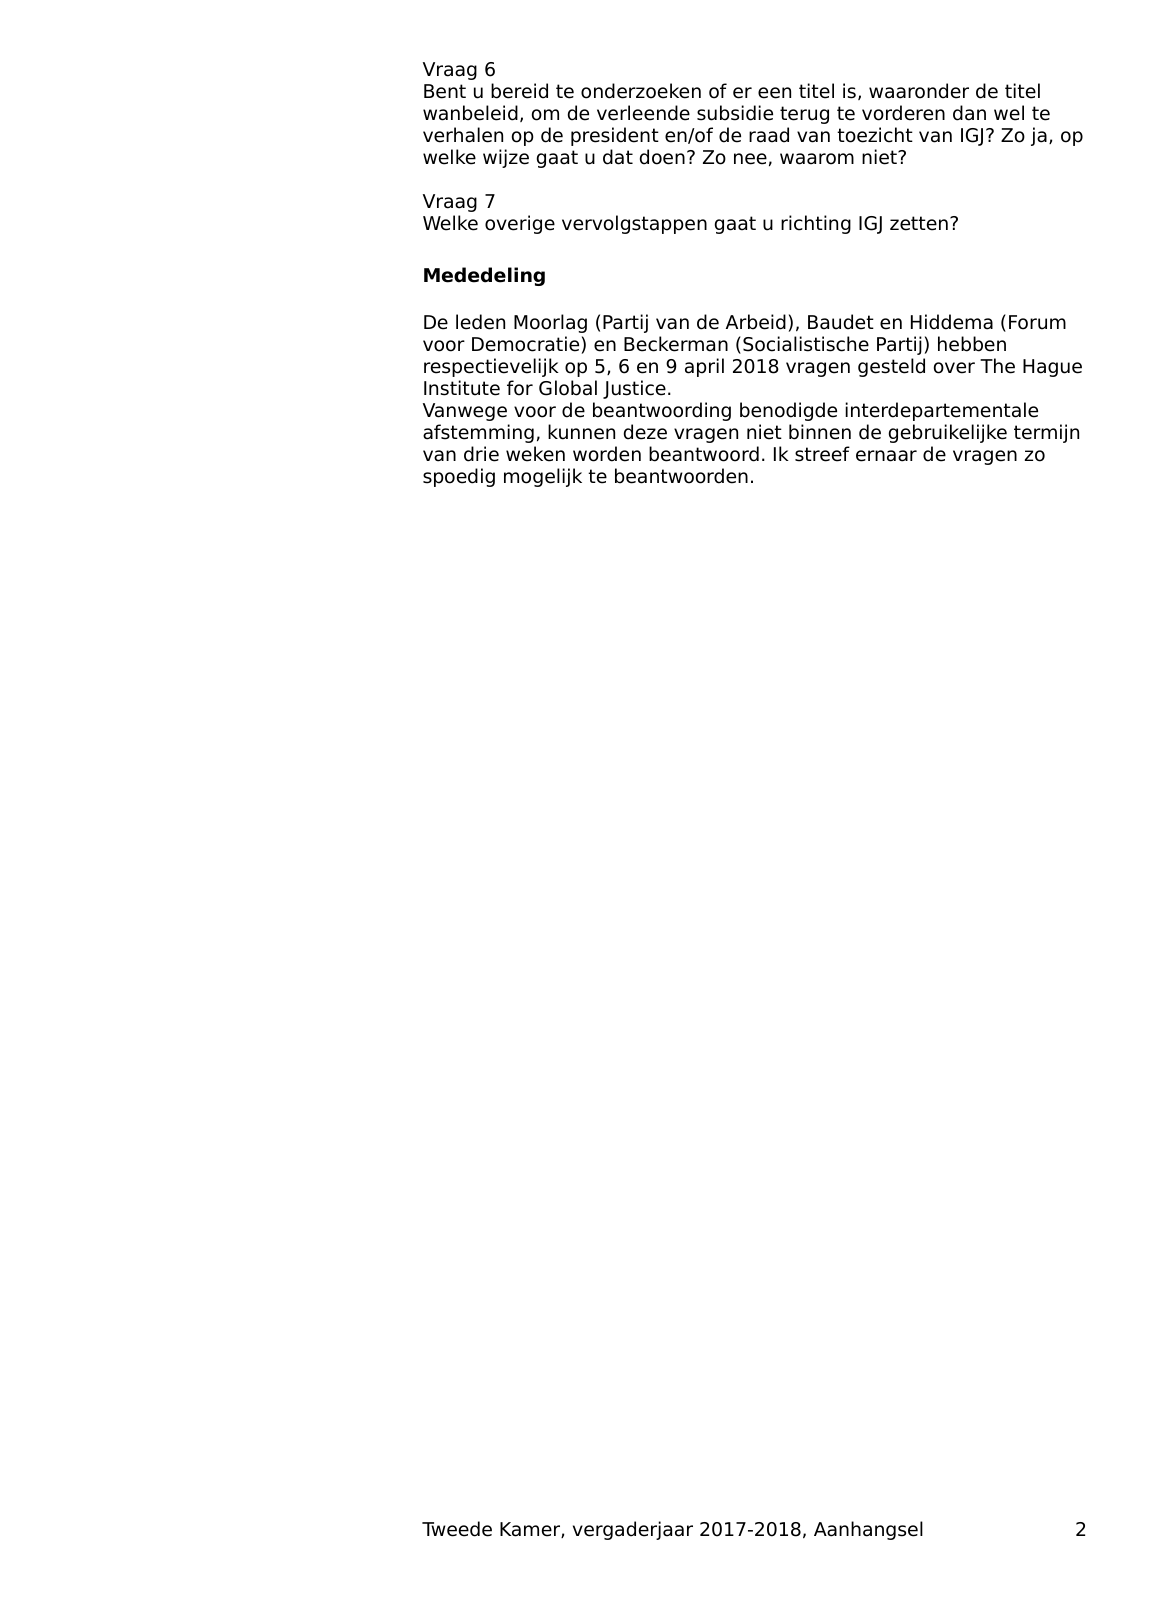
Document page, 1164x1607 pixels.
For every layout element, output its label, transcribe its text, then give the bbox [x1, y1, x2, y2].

text Vanwege voor de beantwoording benodigde interdepartementale afstemming, kunnen deze vragen niet binnen de gebruikelijke termijn van drie weken worden beantwoord. Ik streef ernaar de vragen zo spoedig mogelijk te beantwoorden. [422, 400, 1087, 488]
subtitle Mededeling [422, 265, 1087, 287]
text Welke overige vervolgstappen gaat u richting IGJ zetten? [422, 213, 1087, 235]
text Vraag 6 [422, 59, 1087, 81]
text Bent u bereid te onderzoeken of er een titel is, waaronder de titel wanbeleid, om de verleende subsidie terug te vorderen dan wel te verhalen op de president en/of de raad van toezicht van IGJ? Zo ja, op welke wijze gaat u dat doen? Zo nee, waarom niet? [422, 81, 1087, 169]
text De leden Moorlag (Partij van de Arbeid), Baudet en Hiddema (Forum voor Democratie) en Beckerman (Socialistische Partij) hebben respectievelijk op 5, 6 en 9 april 2018 vragen gesteld over The Hague Institute for Global Justice. [422, 312, 1087, 400]
text Vraag 7 [422, 191, 1087, 213]
